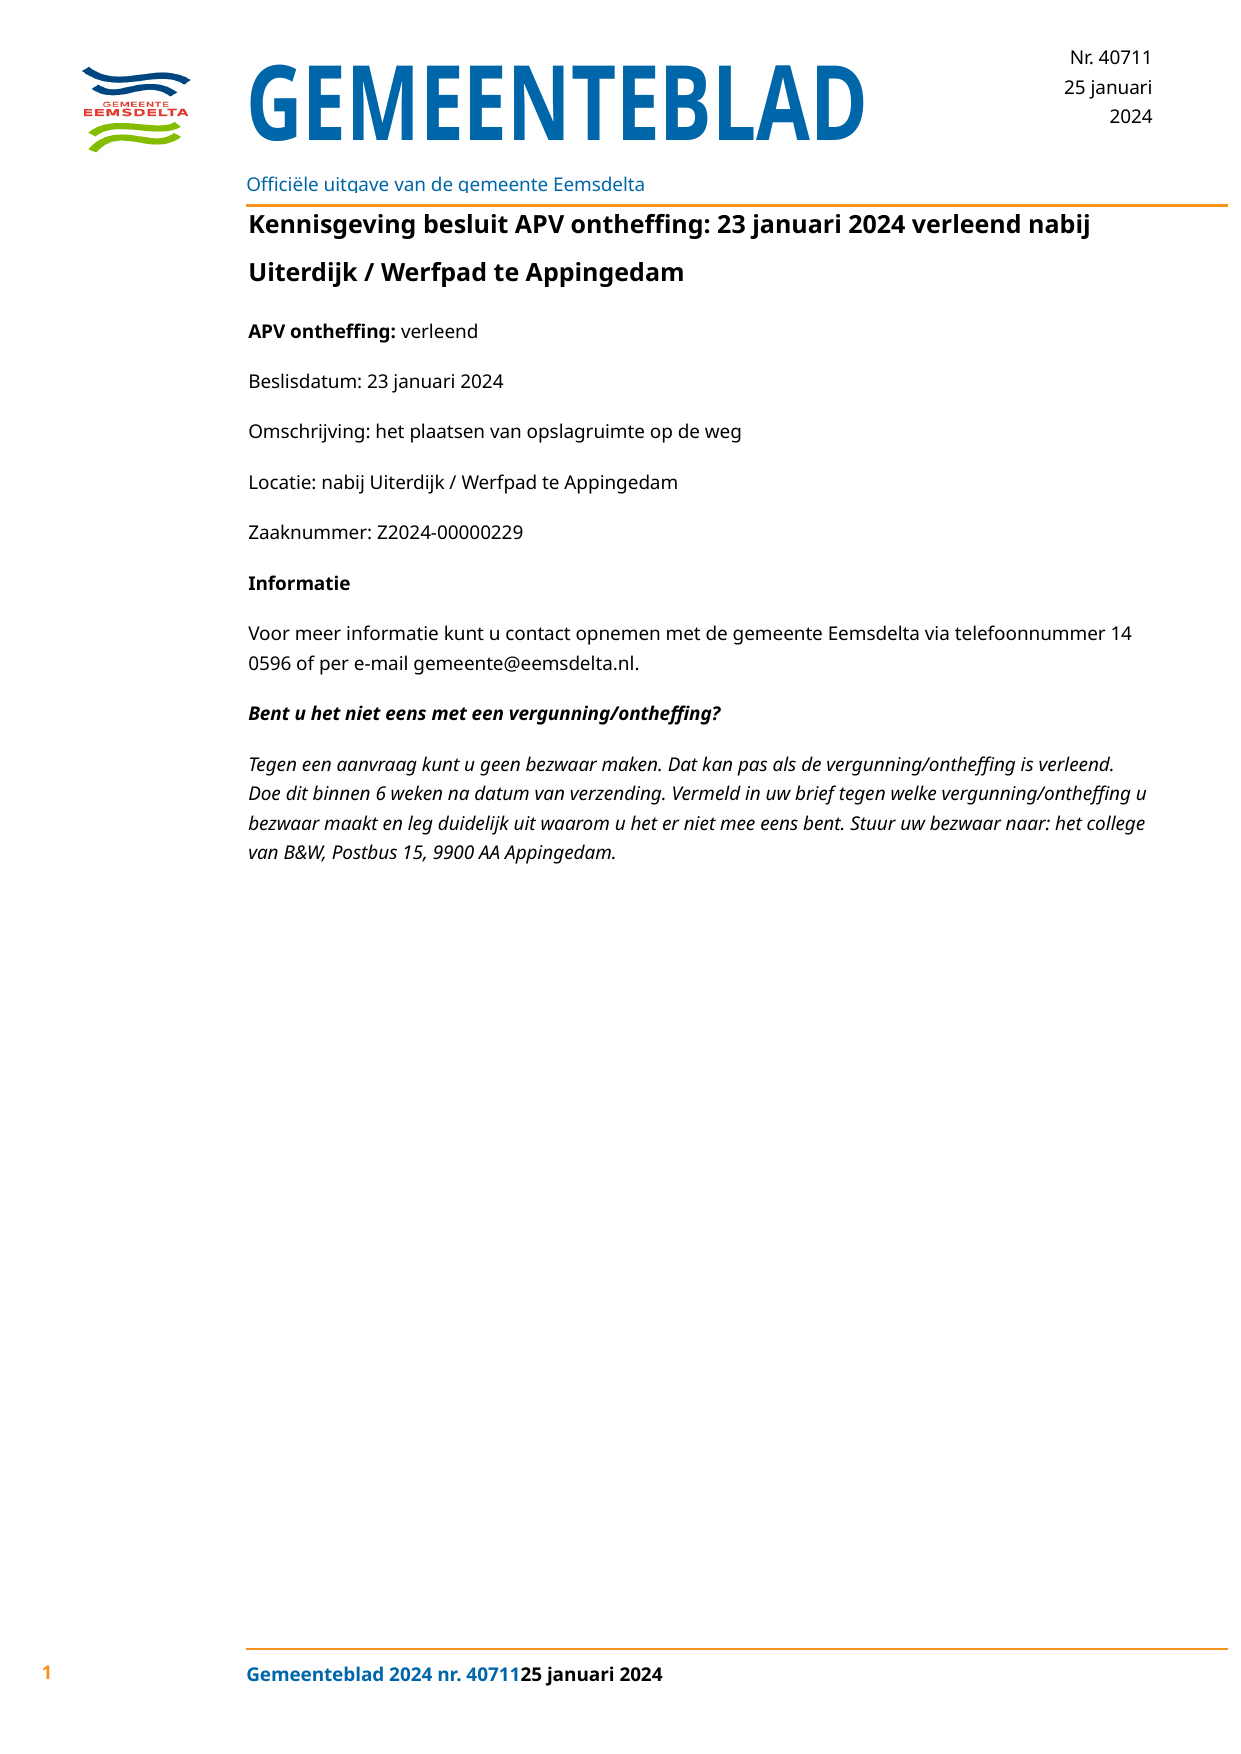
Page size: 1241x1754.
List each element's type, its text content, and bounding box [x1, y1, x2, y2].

text Tegen een aanvraag kunt u geen bezwaar maken. Dat kan pas als de vergunning/ontheffing is verleend. Doe dit binnen 6 weken na datum van verzending. Vermeld in uw brief tegen welke vergunning/ontheffing u bezwaar maakt en leg duidelijk uit waarom u het er niet mee eens bent. Stuur uw bezwaar naar: het college van B&W, Postbus 15, 9900 AA Appingedam. [248, 751, 1152, 865]
text Bent u het niet eens met een vergunning/ontheffing? [248, 700, 1152, 726]
text Voor meer informatie kunt u contact opnemen met de gemeente Eemsdelta via telefoonnummer 14 0596 of per e-mail gemeente@eemsdelta.nl. [248, 620, 1152, 676]
text Locatie: nabij Uiterdijk / Werfpad te Appingedam [248, 469, 1152, 495]
text Informatie [248, 570, 1152, 596]
text APV ontheffing: verleend [248, 318, 1152, 344]
text Kennisgeving besluit APV ontheffing: 23 januari 2024 verleend nabij Uiterdijk / Werfpad te Appingedam [248, 207, 1152, 288]
text Zaaknummer: Z2024-00000229 [248, 519, 1152, 545]
text Beslisdatum: 23 januari 2024 [248, 368, 1152, 394]
text Omschrijving: het plaatsen van opslagruimte op de weg [248, 419, 1152, 444]
picture [41, 47, 231, 172]
